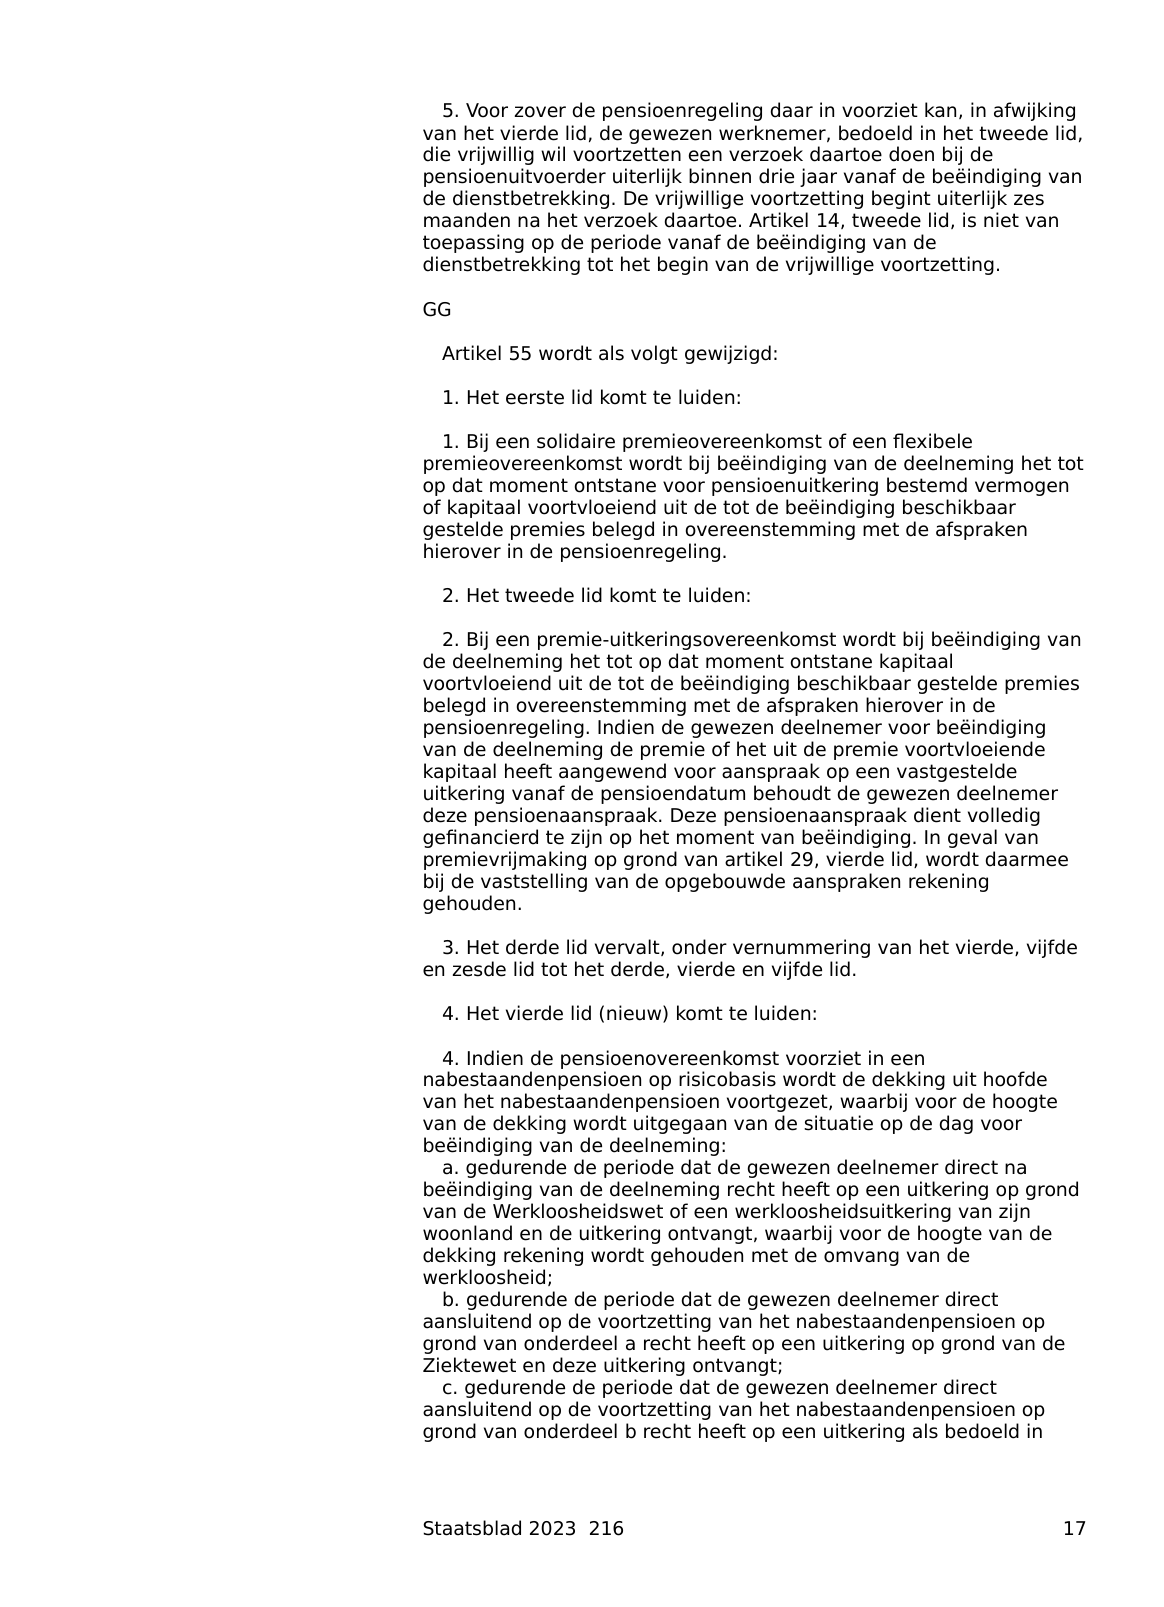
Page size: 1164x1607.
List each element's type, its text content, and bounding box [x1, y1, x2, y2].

text b. gedurende de periode dat de gewezen deelnemer direct aansluitend op de voortzetting van het nabestaandenpensioen op grond van onderdeel a recht heeft op een uitkering op grond van de Ziektewet en deze uitkering ontvangt; [422, 1289, 1087, 1377]
text 5. Voor zover de pensioenregeling daar in voorziet kan, in afwijking van het vierde lid, de gewezen werknemer, bedoeld in het tweede lid, die vrijwillig wil voortzetten een verzoek daartoe doen bij de pensioenuitvoerder uiterlijk binnen drie jaar vanaf de beëindiging van de dienstbetrekking. De vrijwillige voortzetting begint uiterlijk zes maanden na het verzoek daartoe. Artikel 14, tweede lid, is niet van toepassing op de periode vanaf de beëindiging van de dienstbetrekking tot het begin van de vrijwillige voortzetting. [422, 100, 1087, 276]
text 3. Het derde lid vervalt, onder vernummering van het vierde, vijfde en zesde lid tot het derde, vierde en vijfde lid. [422, 937, 1087, 981]
text 4. Het vierde lid (nieuw) komt te luiden: [422, 1003, 1087, 1025]
text 1. Het eerste lid komt te luiden: [422, 387, 1087, 409]
text Artikel 55 wordt als volgt gewijzigd: [422, 343, 1087, 364]
text GG [422, 298, 1087, 320]
text a. gedurende de periode dat de gewezen deelnemer direct na beëindiging van de deelneming recht heeft op een uitkering op grond van de Werkloosheidswet of een werkloosheidsuitkering van zijn woonland en de uitkering ontvangt, waarbij voor de hoogte van de dekking rekening wordt gehouden met de omvang van de werkloosheid; [422, 1157, 1087, 1289]
text 2. Bij een premie-uitkeringsovereenkomst wordt bij beëindiging van de deelneming het tot op dat moment ontstane kapitaal voortvloeiend uit de tot de beëindiging beschikbaar gestelde premies belegd in overeenstemming met de afspraken hierover in de pensioenregeling. Indien de gewezen deelnemer voor beëindiging van de deelneming de premie of het uit de premie voortvloeiende kapitaal heeft aangewend voor aanspraak op een vastgestelde uitkering vanaf de pensioendatum behoudt de gewezen deelnemer deze pensioenaanspraak. Deze pensioenaanspraak dient volledig gefinancierd te zijn op het moment van beëindiging. In geval van premievrijmaking op grond van artikel 29, vierde lid, wordt daarmee bij de vaststelling van de opgebouwde aanspraken rekening gehouden. [422, 629, 1087, 915]
text 1. Bij een solidaire premieovereenkomst of een flexibele premieovereenkomst wordt bij beëindiging van de deelneming het tot op dat moment ontstane voor pensioenuitkering bestemd vermogen of kapitaal voortvloeiend uit de tot de beëindiging beschikbaar gestelde premies belegd in overeenstemming met de afspraken hierover in de pensioenregeling. [422, 431, 1087, 563]
text c. gedurende de periode dat de gewezen deelnemer direct aansluitend op de voortzetting van het nabestaandenpensioen op grond van onderdeel b recht heeft op een uitkering als bedoeld in [422, 1377, 1087, 1443]
text 2. Het tweede lid komt te luiden: [422, 585, 1087, 607]
text 4. Indien de pensioenovereenkomst voorziet in een nabestaandenpensioen op risicobasis wordt de dekking uit hoofde van het nabestaandenpensioen voortgezet, waarbij voor de hoogte van de dekking wordt uitgegaan van de situatie op de dag voor beëindiging van de deelneming: [422, 1047, 1087, 1157]
